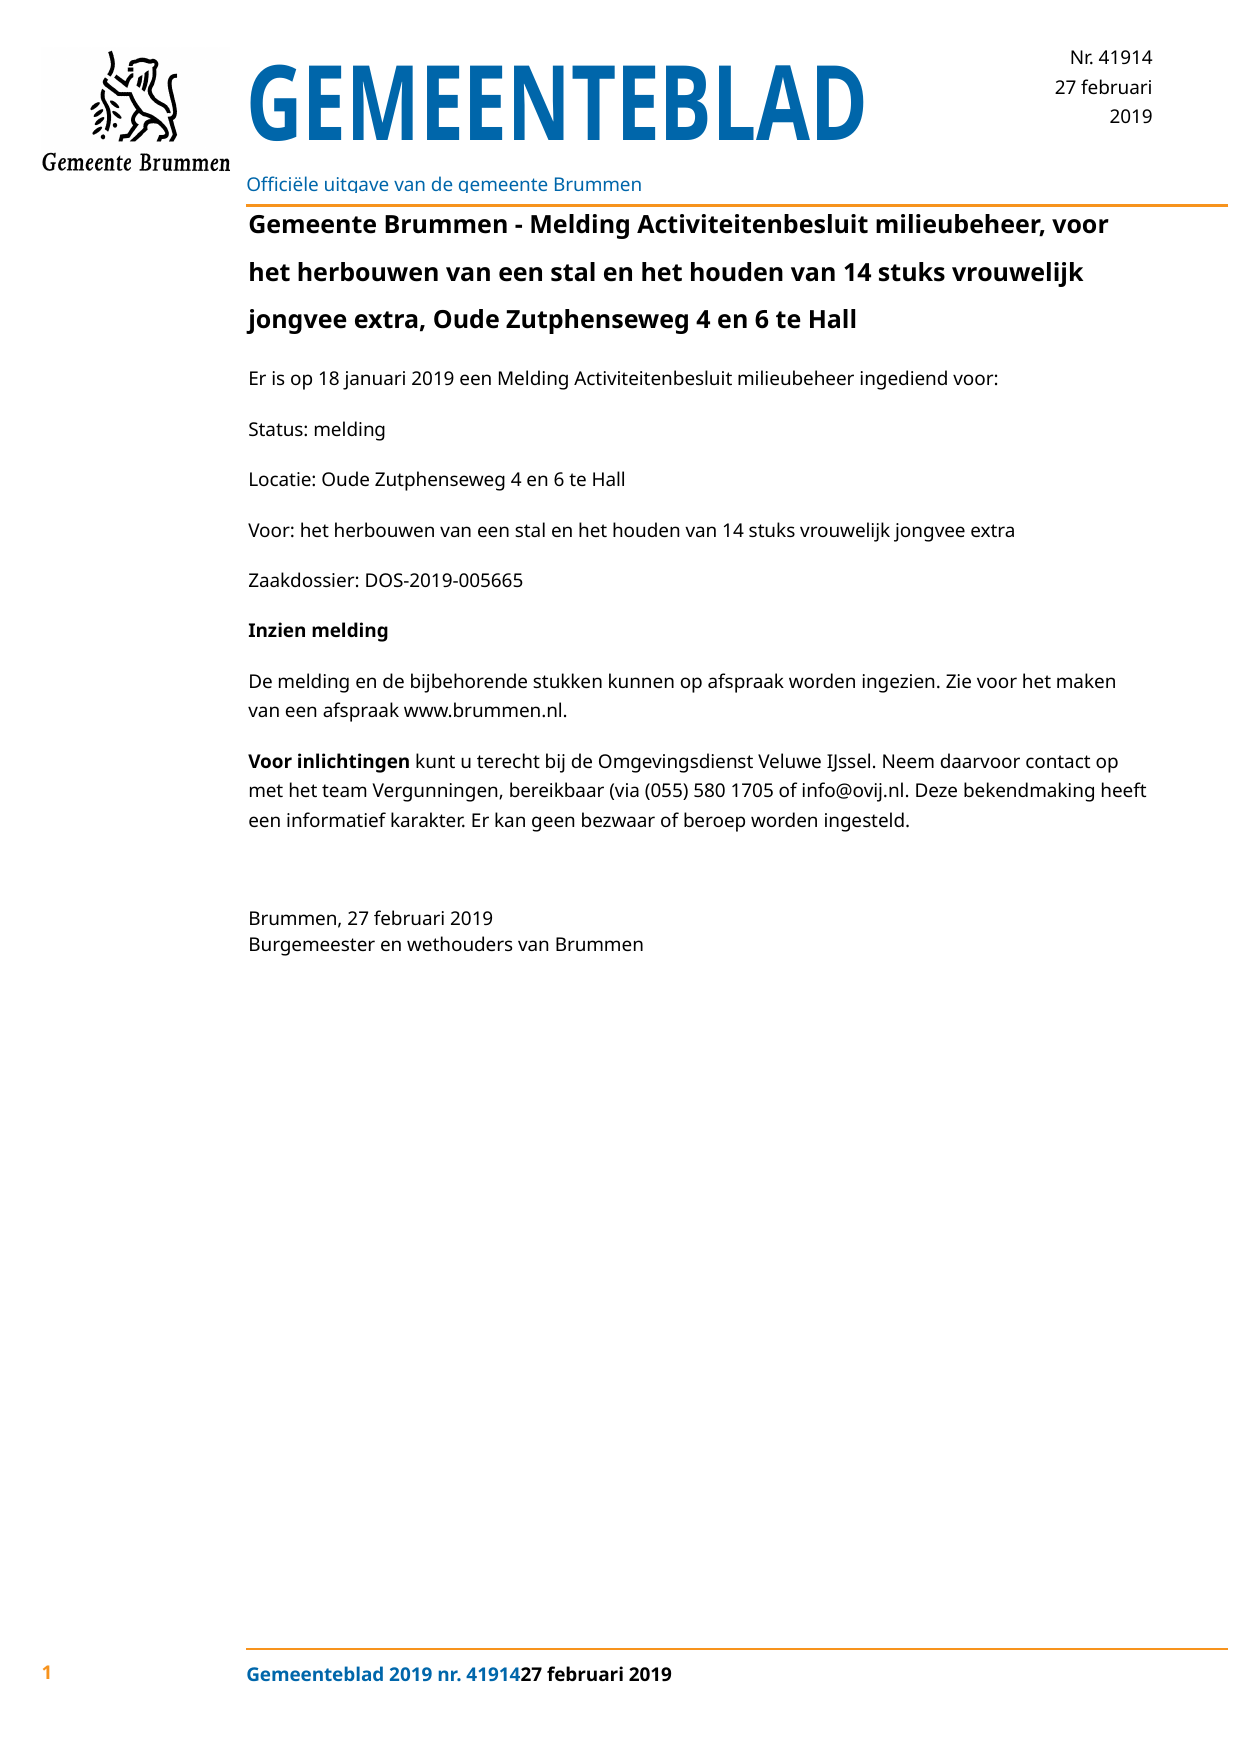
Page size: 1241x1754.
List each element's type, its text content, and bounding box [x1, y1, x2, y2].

text Gemeente Brummen - Melding Activiteitenbesluit milieubeheer, voor het herbouwen van een stal en het houden van 14 stuks vrouwelijk jongvee extra, Oude Zutphenseweg 4 en 6 te Hall [248, 207, 1152, 336]
text Brummen, 27 februari 2019 [248, 905, 1152, 931]
text Inzien melding [248, 618, 1152, 643]
picture [41, 47, 231, 172]
text Voor inlichtingen kunt u terecht bij de Omgevingsdienst Veluwe IJssel. Neem daarvoor contact op met het team Vergunningen, bereikbaar (via (055) 580 1705 of info@ovij.nl. Deze bekendmaking heeft een informatief karakter. Er kan geen bezwaar of beroep worden ingesteld. [248, 748, 1152, 833]
text Status: melding [248, 416, 1152, 442]
text De melding en de bijbehorende stukken kunnen op afspraak worden ingezien. Zie voor het maken van een afspraak www.brummen.nl. [248, 668, 1152, 723]
text Zaakdossier: DOS-2019-005665 [248, 567, 1152, 593]
text Voor: het herbouwen van een stal en het houden van 14 stuks vrouwelijk jongvee extra [248, 517, 1152, 542]
text Locatie: Oude Zutphenseweg 4 en 6 te Hall [248, 466, 1152, 492]
text Burgemeester en wethouders van Brummen [248, 931, 1152, 957]
text Er is op 18 januari 2019 een Melding Activiteitenbesluit milieubeheer ingediend voor: [248, 366, 1152, 391]
